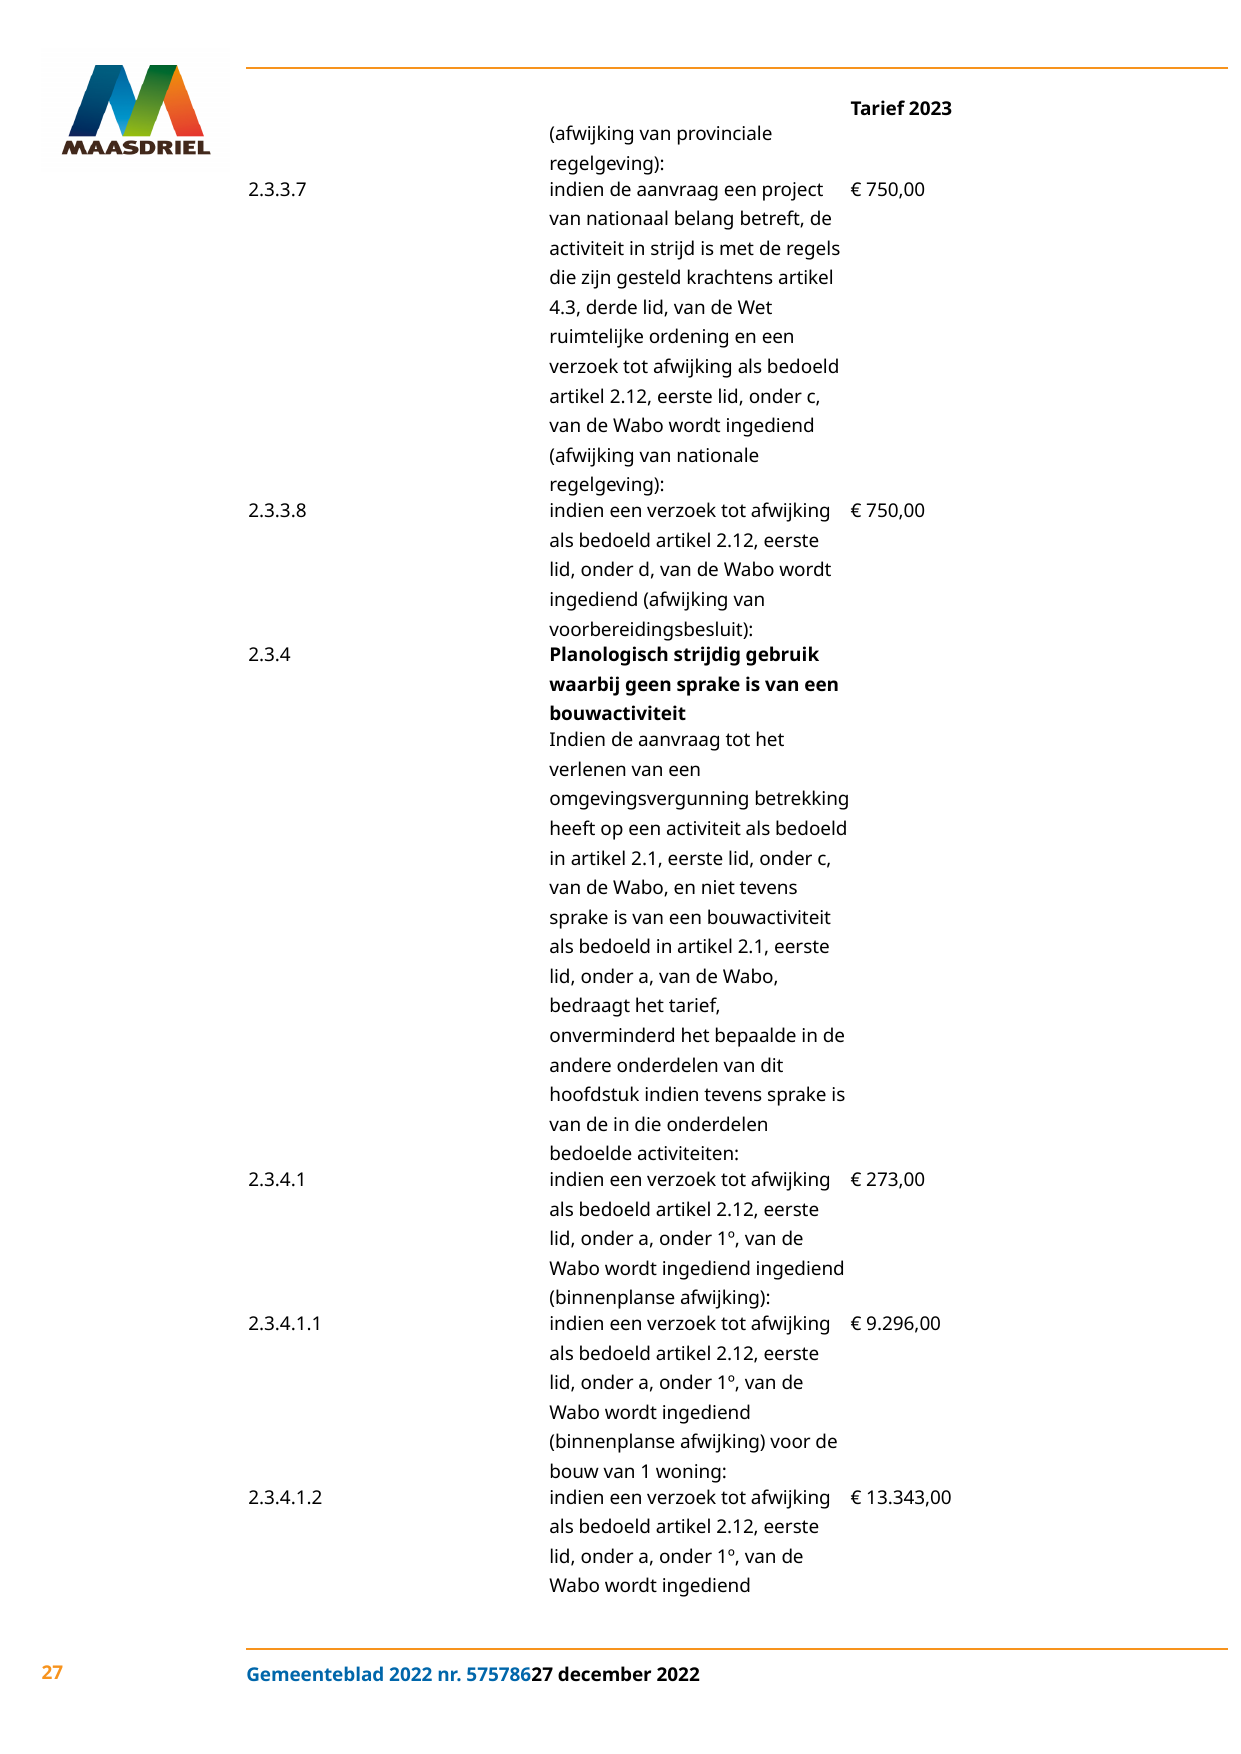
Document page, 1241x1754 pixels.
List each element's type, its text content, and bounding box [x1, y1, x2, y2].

picture [41, 47, 231, 172]
table_cell indien een verzoek tot afwijking als bedoeld artikel 2.12, eerste lid, onder a, onder 1º, van de Wabo wordt ingediend (binnenplanse afwijking) voor de bouw van 1 woning: [549, 1310, 850, 1484]
table_cell € 13.343,00 [850, 1484, 1152, 1598]
table_cell indien de aanvraag een project van nationaal belang betreft, de activiteit in strijd is met de regels die zijn gesteld krachtens artikel 4.3, derde lid, van de Wet ruimtelijke ordening en een verzoek tot afwijking als bedoeld artikel 2.12, eerste lid, onder c, van de Wabo wordt ingediend (afwijking van nationale regelgeving): [549, 176, 850, 497]
table_cell 2.3.3.8 [248, 498, 549, 641]
table_cell € 273,00 [850, 1166, 1152, 1310]
table_cell 2.3.4.1.1 [248, 1310, 549, 1484]
table_cell 2.3.4.1 [248, 1166, 549, 1310]
table_cell Indien de aanvraag tot het verlenen van een omgevingsvergunning betrekking heeft op een activiteit als bedoeld in artikel 2.1, eerste lid, onder c, van de Wabo, en niet tevens sprake is van een bouwactiviteit als bedoeld in artikel 2.1, eerste lid, onder a, van de Wabo, bedraagt het tarief, onverminderd het bepaalde in de andere onderdelen van dit hoofdstuk indien tevens sprake is van de in die onderdelen bedoelde activiteiten: [549, 726, 850, 1166]
table_cell 2.3.3.7 [248, 176, 549, 497]
table_cell [248, 121, 549, 176]
table_cell € 750,00 [850, 176, 1152, 497]
table_cell (afwijking van provinciale regelgeving): [549, 121, 850, 176]
table_cell Planologisch strijdig gebruik waarbij geen sprake is van een bouwactiviteit [549, 641, 850, 726]
table_cell [850, 121, 1152, 176]
table_cell indien een verzoek tot afwijking als bedoeld artikel 2.12, eerste lid, onder d, van de Wabo wordt ingediend (afwijking van voorbereidingsbesluit): [549, 498, 850, 641]
table_cell 2.3.4.1.2 [248, 1484, 549, 1598]
table_cell [850, 726, 1152, 1166]
table_cell [850, 641, 1152, 726]
table_cell € 750,00 [850, 498, 1152, 641]
table_header [549, 95, 850, 121]
table_header [248, 95, 549, 121]
table_header Tarief 2023 [850, 95, 1152, 121]
table_cell indien een verzoek tot afwijking als bedoeld artikel 2.12, eerste lid, onder a, onder 1º, van de Wabo wordt ingediend ingediend (binnenplanse afwijking): [549, 1166, 850, 1310]
table_cell indien een verzoek tot afwijking als bedoeld artikel 2.12, eerste lid, onder a, onder 1º, van de Wabo wordt ingediend [549, 1484, 850, 1598]
table_cell 2.3.4 [248, 641, 549, 726]
table_cell € 9.296,00 [850, 1310, 1152, 1484]
table_cell [248, 726, 549, 1166]
